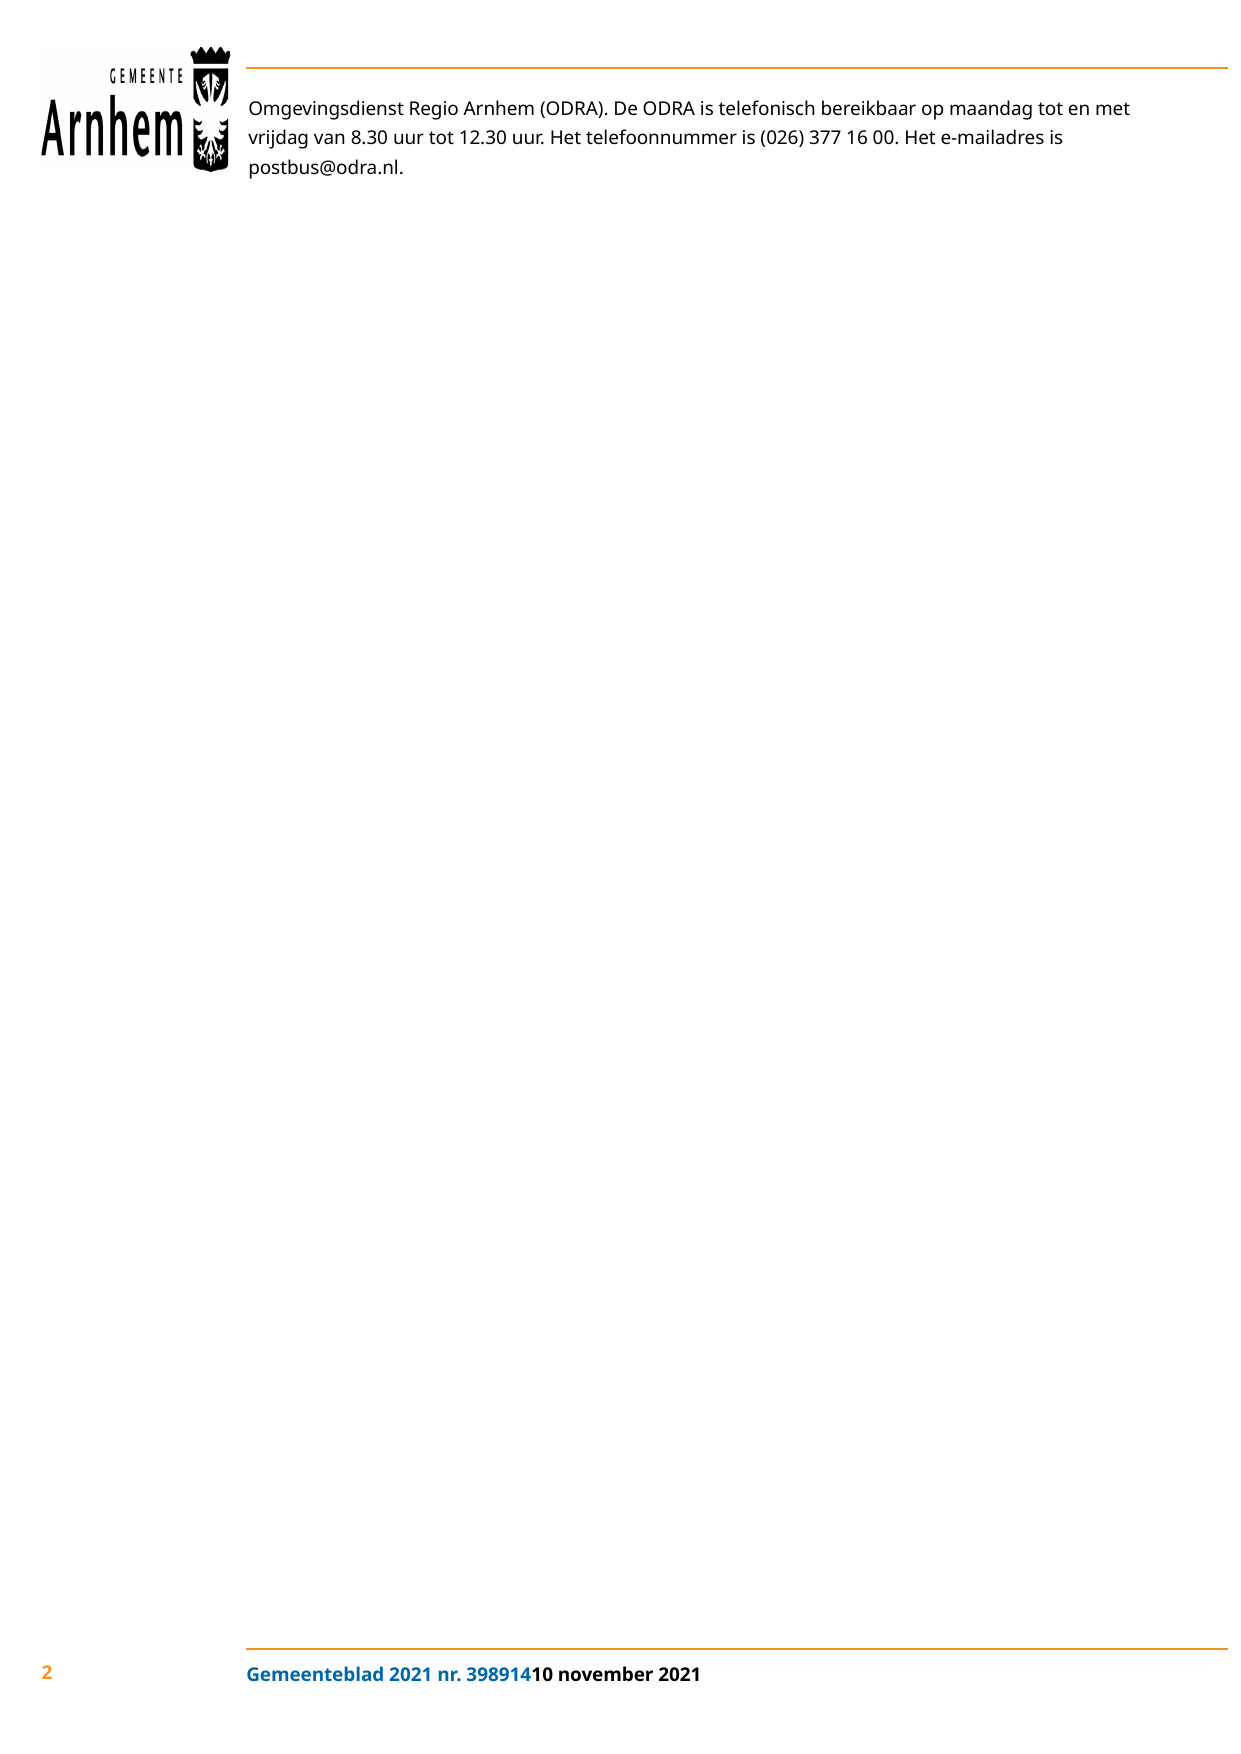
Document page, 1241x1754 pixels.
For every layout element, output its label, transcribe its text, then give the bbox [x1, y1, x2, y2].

picture [41, 47, 231, 172]
text Omgevingsdienst Regio Arnhem (ODRA). De ODRA is telefonisch bereikbaar op maandag tot en met vrijdag van 8.30 uur tot 12.30 uur. Het telefoonnummer is (026) 377 16 00. Het e-mailadres is postbus@odra.nl. [248, 95, 1152, 180]
